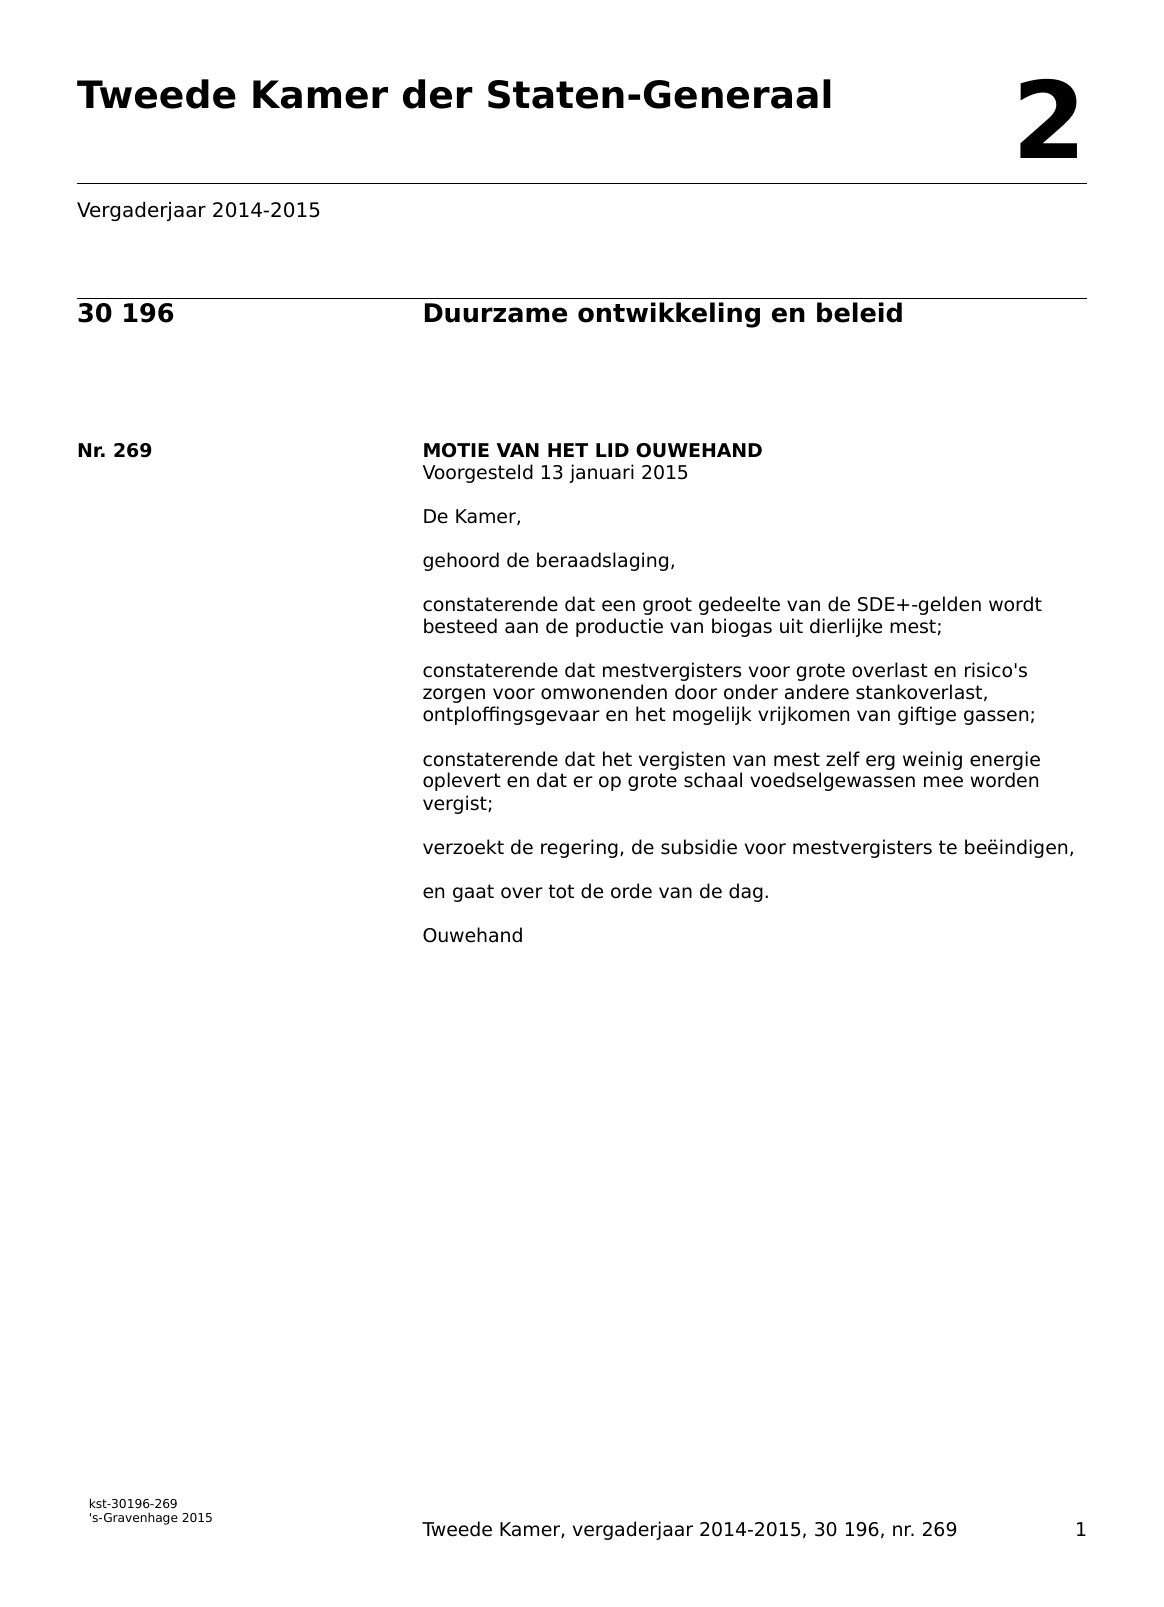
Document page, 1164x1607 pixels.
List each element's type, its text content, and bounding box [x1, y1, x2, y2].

text verzoekt de regering, de subsidie voor mestvergisters te beëindigen, [422, 837, 1087, 858]
table_header 2 [886, 59, 1087, 183]
table_cell Vergaderjaar 2014-2015 [77, 184, 1087, 298]
text constaterende dat mestvergisters voor grote overlast en risico's zorgen voor omwonenden door onder andere stankoverlast, ontploffingsgevaar en het mogelijk vrijkomen van giftige gassen; [422, 660, 1087, 726]
text gehoord de beraadslaging, [422, 550, 1087, 572]
text en gaat over tot de orde van de dag. [422, 881, 1087, 903]
text Ouwehand [422, 925, 1087, 947]
text De Kamer, [422, 506, 1087, 528]
text 's-Gravenhage 2015 [88, 1511, 323, 1525]
text kst-30196-269 [88, 1497, 323, 1511]
subtitle 30 196 Duurzame ontwikkeling en beleid [77, 299, 1087, 329]
text constaterende dat het vergisten van mest zelf erg weinig energie oplevert en dat er op grote schaal voedselgewassen mee worden vergist; [422, 748, 1087, 814]
text constaterende dat een groot gedeelte van de SDE+-gelden wordt besteed aan de productie van biogas uit dierlijke mest; [422, 594, 1087, 638]
subtitle Nr. 269 MOTIE VAN HET LID OUWEHAND [77, 440, 1087, 462]
table_header Tweede Kamer der Staten-Generaal [77, 59, 886, 183]
text Voorgesteld 13 januari 2015 [422, 462, 1087, 484]
